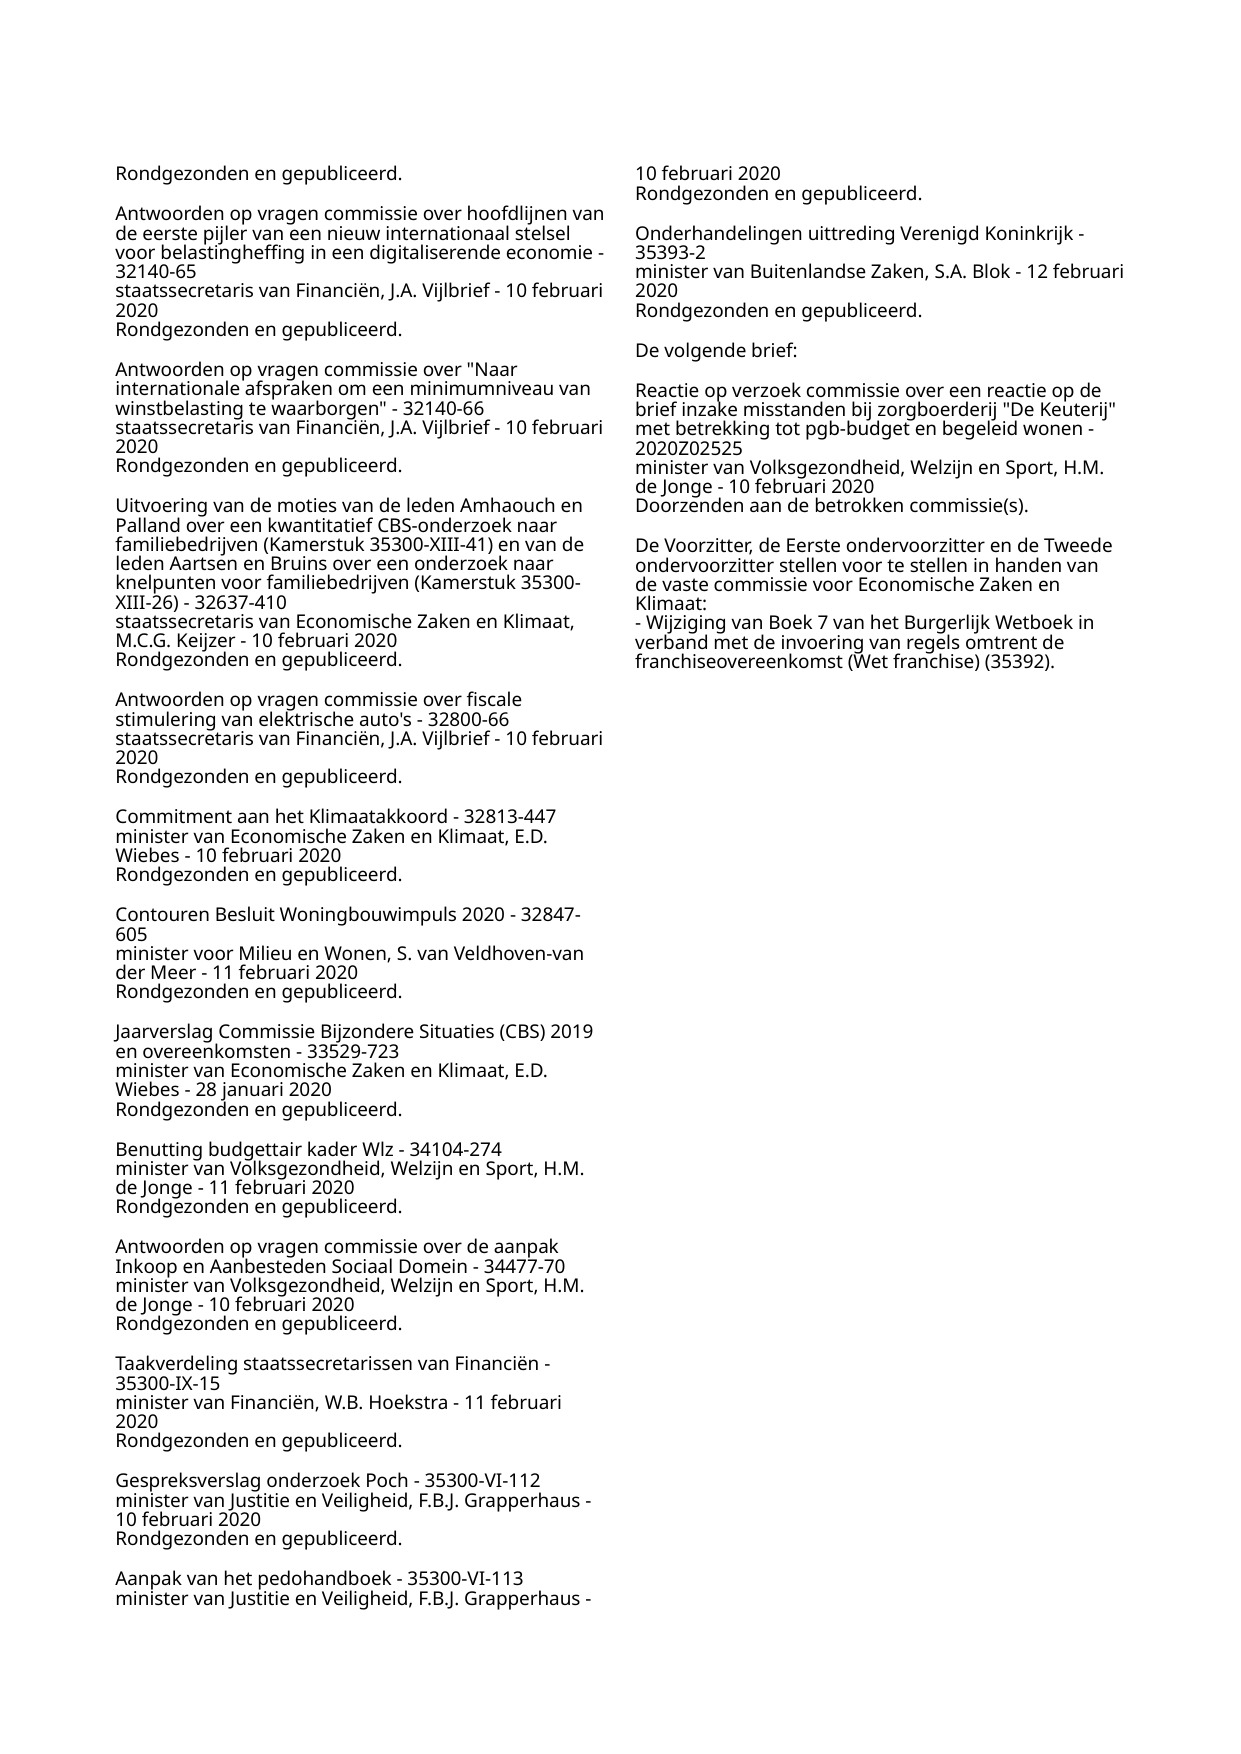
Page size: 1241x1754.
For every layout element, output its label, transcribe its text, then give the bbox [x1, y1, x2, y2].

text Antwoorden op vragen commissie over fiscale stimulering van elektrische auto's - 32800-66 [115, 691, 605, 730]
text minister van Volksgezondheid, Welzijn en Sport, H.M. de Jonge - 10 februari 2020 [115, 1277, 605, 1315]
text Rondgezonden en gepubliceerd. [115, 1101, 605, 1120]
text Benutting budgettair kader Wlz - 34104-274 [115, 1141, 605, 1160]
text staatssecretaris van Financiën, J.A. Vijlbrief - 10 februari 2020 [115, 282, 605, 321]
text minister van Economische Zaken en Klimaat, E.D. Wiebes - 10 februari 2020 [115, 828, 605, 866]
text - 10 februari 2020 [635, 165, 1125, 184]
text Rondgezonden en gepubliceerd. [115, 768, 605, 788]
text Rondgezonden en gepubliceerd. [115, 983, 605, 1003]
text Rondgezonden en gepubliceerd. [635, 302, 1125, 321]
text Rondgezonden en gepubliceerd. [115, 1530, 605, 1549]
text Doorzenden aan de betrokken commissie(s). [635, 497, 1125, 517]
text De Voorzitter, de Eerste ondervoorzitter en de Tweede ondervoorzitter stellen voor te stellen in handen van de vaste commissie voor Economische Zaken en Klimaat: [635, 537, 1125, 614]
text minister voor Milieu en Wonen, S. van Veldhoven-van der Meer - 11 februari 2020 [115, 945, 605, 983]
text Rondgezonden en gepubliceerd. [115, 321, 605, 340]
text Rondgezonden en gepubliceerd. [115, 651, 605, 671]
text Rondgezonden en gepubliceerd. [115, 1198, 605, 1218]
text Rondgezonden en gepubliceerd. [635, 184, 1125, 204]
text Commitment aan het Klimaatakkoord - 32813-447 [115, 808, 605, 828]
text minister van Justitie en Veiligheid, F.B.J. Grapperhaus [115, 1589, 605, 1609]
text Antwoorden op vragen commissie over de aanpak Inkoop en Aanbesteden Sociaal Domein - 34477-70 [115, 1238, 605, 1277]
text Rondgezonden en gepubliceerd. [115, 866, 605, 886]
text Antwoorden op vragen commissie over "Naar internationale afspraken om een minimumniveau van winstbelasting te waarborgen" - 32140-66 [115, 361, 605, 419]
text Taakverdeling staatssecretarissen van Financiën - 35300-IX-15 [115, 1355, 605, 1394]
text staatssecretaris van Financiën, J.A. Vijlbrief - 10 februari 2020 [115, 419, 605, 457]
text minister van Buitenlandse Zaken, S.A. Blok - 12 februari 2020 [635, 263, 1125, 302]
text minister van Volksgezondheid, Welzijn en Sport, H.M. de Jonge - 10 februari 2020 [635, 459, 1125, 497]
text Rondgezonden en gepubliceerd. [115, 1315, 605, 1335]
text Contouren Besluit Woningbouwimpuls 2020 - 32847-605 [115, 906, 605, 945]
text Jaarverslag Commissie Bijzondere Situaties (CBS) 2019 en overeenkomsten - 33529-723 [115, 1023, 605, 1062]
text De volgende brief: [635, 342, 1125, 361]
text Gespreksverslag onderzoek Poch - 35300-VI-112 [115, 1472, 605, 1492]
text - Wijziging van Boek 7 van het Burgerlijk Wetboek in verband met de invoering van regels omtrent de franchiseovereenkomst (Wet franchise) (35392). [635, 614, 1125, 672]
text staatssecretaris van Financiën, J.A. Vijlbrief - 10 februari 2020 [115, 730, 605, 768]
text Reactie op verzoek commissie over een reactie op de brief inzake misstanden bij zorgboerderij "De Keuterij" met betrekking tot pgb-budget en begeleid wonen - 2020Z02525 [635, 382, 1125, 459]
text Aanpak van het pedohandboek - 35300-VI-113 [115, 1570, 605, 1589]
text Rondgezonden en gepubliceerd. [115, 1432, 605, 1452]
text Antwoorden op vragen commissie over hoofdlijnen van de eerste pijler van een nieuw internationaal stelsel voor belastingheffing in een digitaliserende economie - 32140-65 [115, 205, 605, 282]
text Rondgezonden en gepubliceerd. [115, 165, 605, 184]
text minister van Volksgezondheid, Welzijn en Sport, H.M. de Jonge - 11 februari 2020 [115, 1160, 605, 1198]
text minister van Financiën, W.B. Hoekstra - 11 februari 2020 [115, 1394, 605, 1432]
text Rondgezonden en gepubliceerd. [115, 457, 605, 477]
text Uitvoering van de moties van de leden Amhaouch en Palland over een kwantitatief CBS-onderzoek naar familiebedrijven (Kamerstuk 35300-XIII-41) en van de leden Aartsen en Bruins over een onderzoek naar knelpunten voor familiebedrijven (Kamerstuk 35300-XIII-26) - 32637-410 [115, 497, 605, 613]
text minister van Economische Zaken en Klimaat, E.D. Wiebes - 28 januari 2020 [115, 1062, 605, 1101]
text staatssecretaris van Economische Zaken en Klimaat, M.C.G. Keijzer - 10 februari 2020 [115, 613, 605, 651]
text Onderhandelingen uittreding Verenigd Koninkrijk - 35393-2 [635, 224, 1125, 263]
text minister van Justitie en Veiligheid, F.B.J. Grapperhaus - 10 februari 2020 [115, 1492, 605, 1530]
